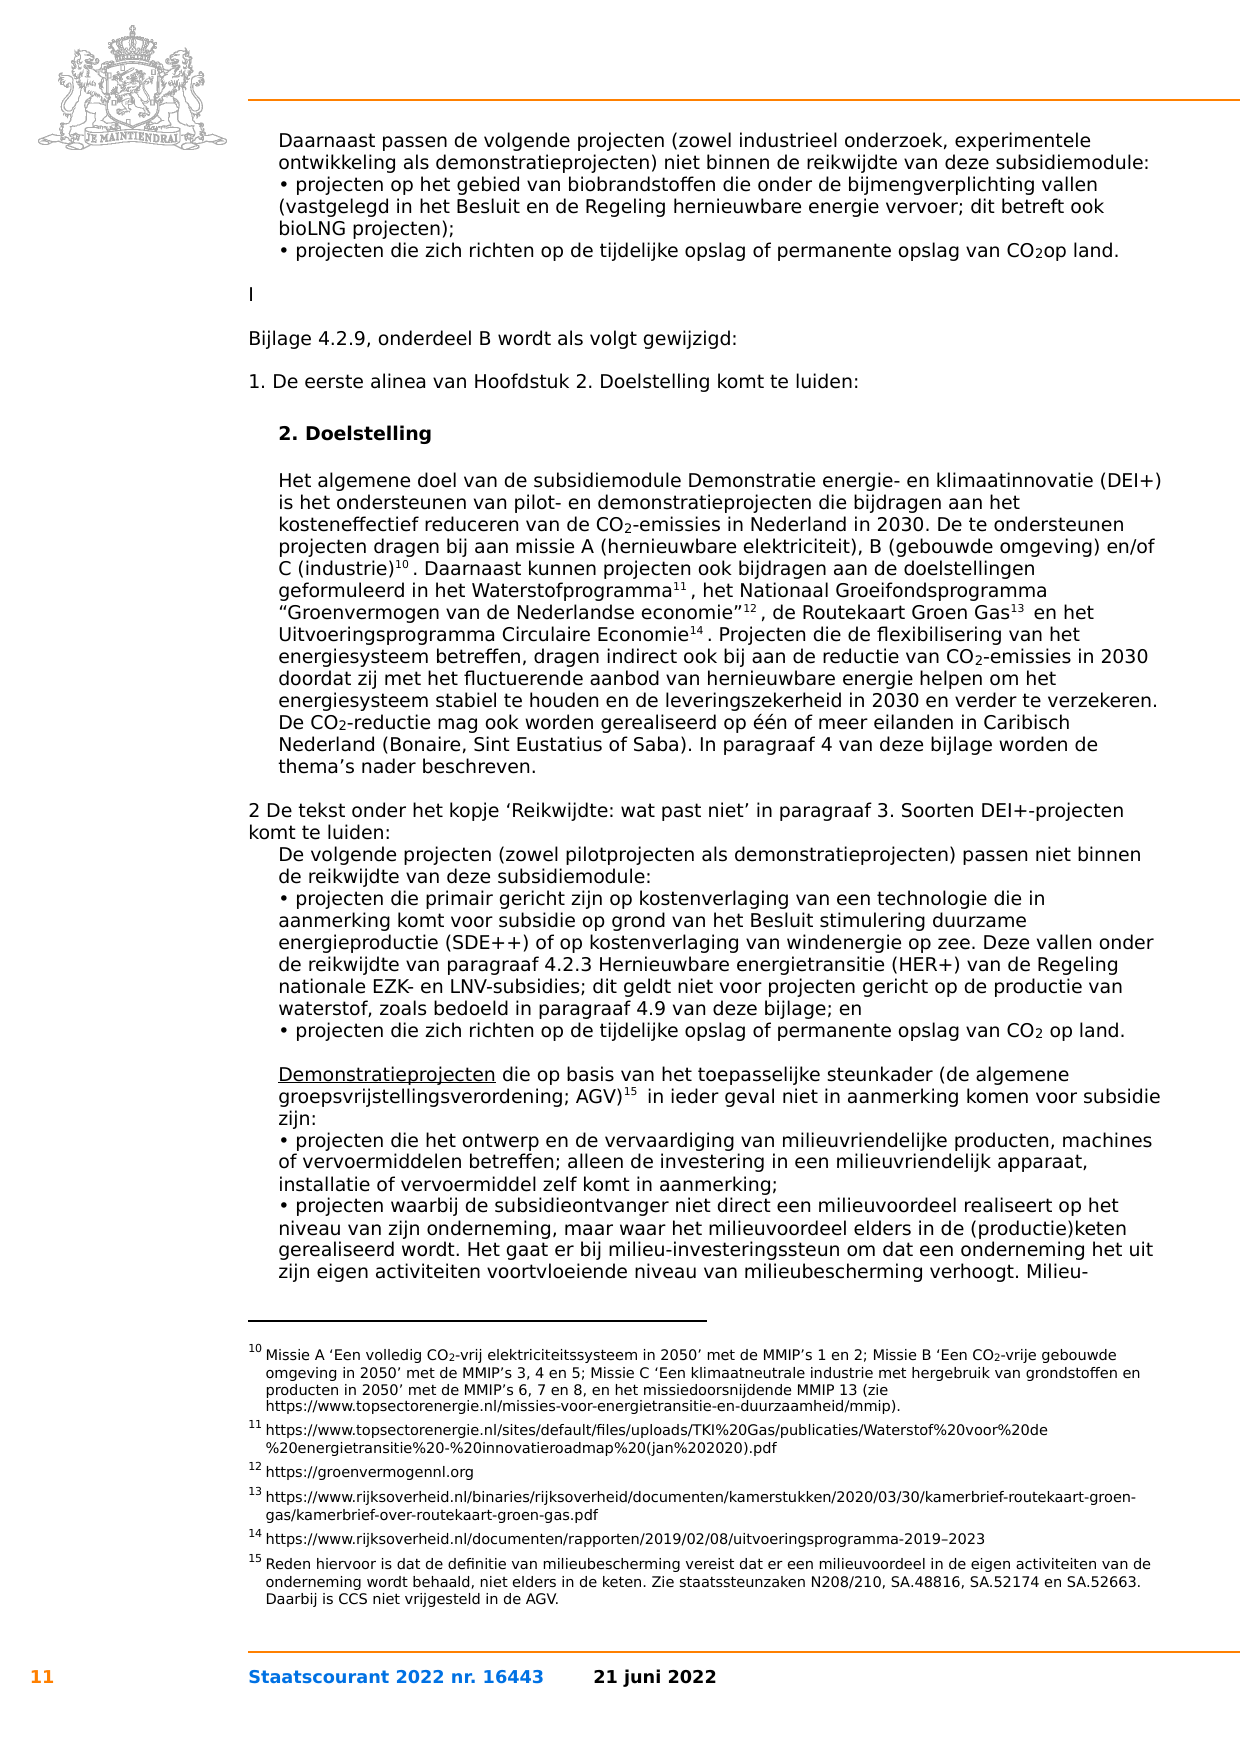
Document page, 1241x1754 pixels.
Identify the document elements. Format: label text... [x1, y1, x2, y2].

picture [38, 25, 227, 150]
text I [248, 284, 1163, 306]
text • projecten die primair gericht zijn op kostenverlaging van een technologie die in aanmerking komt voor subsidie op grond van het Besluit stimulering duurzame energieproductie (SDE++) of op kostenverlaging van windenergie op zee. Deze vallen onder de reikwijdte van paragraaf 4.2.3 Hernieuwbare energietransitie (HER+) van de Regeling nationale EZK- en LNV-subsidies; dit geldt niet voor projecten gericht op de productie van waterstof, zoals bedoeld in paragraaf 4.9 van deze bijlage; en [278, 888, 1163, 1020]
text • projecten die zich richten op de tijdelijke opslag of permanente opslag van CO2 op land. [278, 1020, 1163, 1042]
text • projecten waarbij de subsidieontvanger niet direct een milieuvoordeel realiseert op het niveau van zijn onderneming, maar waar het milieuvoordeel elders in de (productie)keten gerealiseerd wordt. Het gaat er bij milieu-investeringssteun om dat een onderneming het uit zijn eigen activiteiten voortvloeiende niveau van milieubescherming verhoogt. Milieu- [278, 1195, 1163, 1283]
text https://www.rijksoverheid.nl/documenten/rapporten/2019/02/08/uitvoeringsprogramma-2019–2023 [248, 1527, 1163, 1549]
text • projecten op het gebied van biobrandstoffen die onder de bijmengverplichting vallen (vastgelegd in het Besluit en de Regeling hernieuwbare energie vervoer; dit betreft ook bioLNG projecten); [278, 174, 1163, 240]
text Demonstratieprojecten die op basis van het toepasselijke steunkader (de algemene groepsvrijstellingsverordening; AGV) in ieder geval niet in aanmerking komen voor subsidie zijn: [278, 1063, 1163, 1129]
text https://www.rijksoverheid.nl/binaries/rijksoverheid/documenten/kamerstukken/2020/03/30/kamerbrief-routekaart-groen-gas/kamerbrief-over-routekaart-groen-gas.pdf [248, 1485, 1163, 1524]
text • projecten die het ontwerp en de vervaardiging van milieuvriendelijke producten, machines of vervoermiddelen betreffen; alleen de investering in een milieuvriendelijk apparaat, installatie of vervoermiddel zelf komt in aanmerking; [278, 1129, 1163, 1195]
text Reden hiervoor is dat de definitie van milieubescherming vereist dat er een milieuvoordeel in de eigen activiteiten van de onderneming wordt behaald, niet elders in de keten. Zie staatssteunzaken N208/210, SA.48816, SA.52174 en SA.52663. Daarbij is CCS niet vrijgesteld in de AGV. [248, 1552, 1163, 1608]
text • projecten die zich richten op de tijdelijke opslag of permanente opslag van CO2op land. [278, 240, 1163, 262]
text De volgende projecten (zowel pilotprojecten als demonstratieprojecten) passen niet binnen de reikwijdte van deze subsidiemodule: [278, 844, 1163, 888]
text 1. De eerste alinea van Hoofdstuk 2. Doelstelling komt te luiden: [248, 371, 1163, 393]
text Bijlage 4.2.9, onderdeel B wordt als volgt gewijzigd: [248, 327, 1163, 349]
text https://groenvermogennl.org [248, 1460, 1163, 1482]
text Daarnaast passen de volgende projecten (zowel industrieel onderzoek, experimentele ontwikkeling als demonstratieprojecten) niet binnen de reikwijdte van deze subsidiemodule: [278, 130, 1163, 174]
text Het algemene doel van de subsidiemodule Demonstratie energie- en klimaatinnovatie (DEI+) is het ondersteunen van pilot- en demonstratieprojecten die bijdragen aan het kosteneffectief reduceren van de CO2-emissies in Nederland in 2030. De te ondersteunen projecten dragen bij aan missie A (hernieuwbare elektriciteit), B (gebouwde omgeving) en/of C (industrie). Daarnaast kunnen projecten ook bijdragen aan de doelstellingen geformuleerd in het Waterstofprogramma, het Nationaal Groeifondsprogramma “Groenvermogen van de Nederlandse economie”, de Routekaart Groen Gas en het Uitvoeringsprogramma Circulaire Economie. Projecten die de flexibilisering van het energiesysteem betreffen, dragen indirect ook bij aan de reductie van CO2-emissies in 2030 doordat zij met het fluctuerende aanbod van hernieuwbare energie helpen om het energiesysteem stabiel te houden en de leveringszekerheid in 2030 en verder te verzekeren. De CO2-reductie mag ook worden gerealiseerd op één of meer eilanden in Caribisch Nederland (Bonaire, Sint Eustatius of Saba). In paragraaf 4 van deze bijlage worden de thema’s nader beschreven. [278, 470, 1163, 778]
text Missie A ‘Een volledig CO2-vrij elektriciteitssysteem in 2050’ met de MMIP’s 1 en 2; Missie B ‘Een CO2-vrije gebouwde omgeving in 2050’ met de MMIP’s 3, 4 en 5; Missie C ‘Een klimaatneutrale industrie met hergebruik van grondstoffen en producten in 2050’ met de MMIP’s 6, 7 en 8, en het missiedoorsnijdende MMIP 13 (zie https://www.topsectorenergie.nl/missies-voor-energietransitie-en-duurzaamheid/mmip). [248, 1343, 1163, 1415]
text 2 De tekst onder het kopje ‘Reikwijdte: wat past niet’ in paragraaf 3. Soorten DEI+-projecten komt te luiden: [248, 800, 1163, 844]
text https://www.topsectorenergie.nl/sites/default/files/uploads/TKI%20Gas/publicaties/Waterstof%20voor%20de%20energietransitie%20-%20innovatieroadmap%20(jan%202020).pdf [248, 1418, 1163, 1457]
subtitle 2. Doelstelling [278, 423, 1163, 445]
